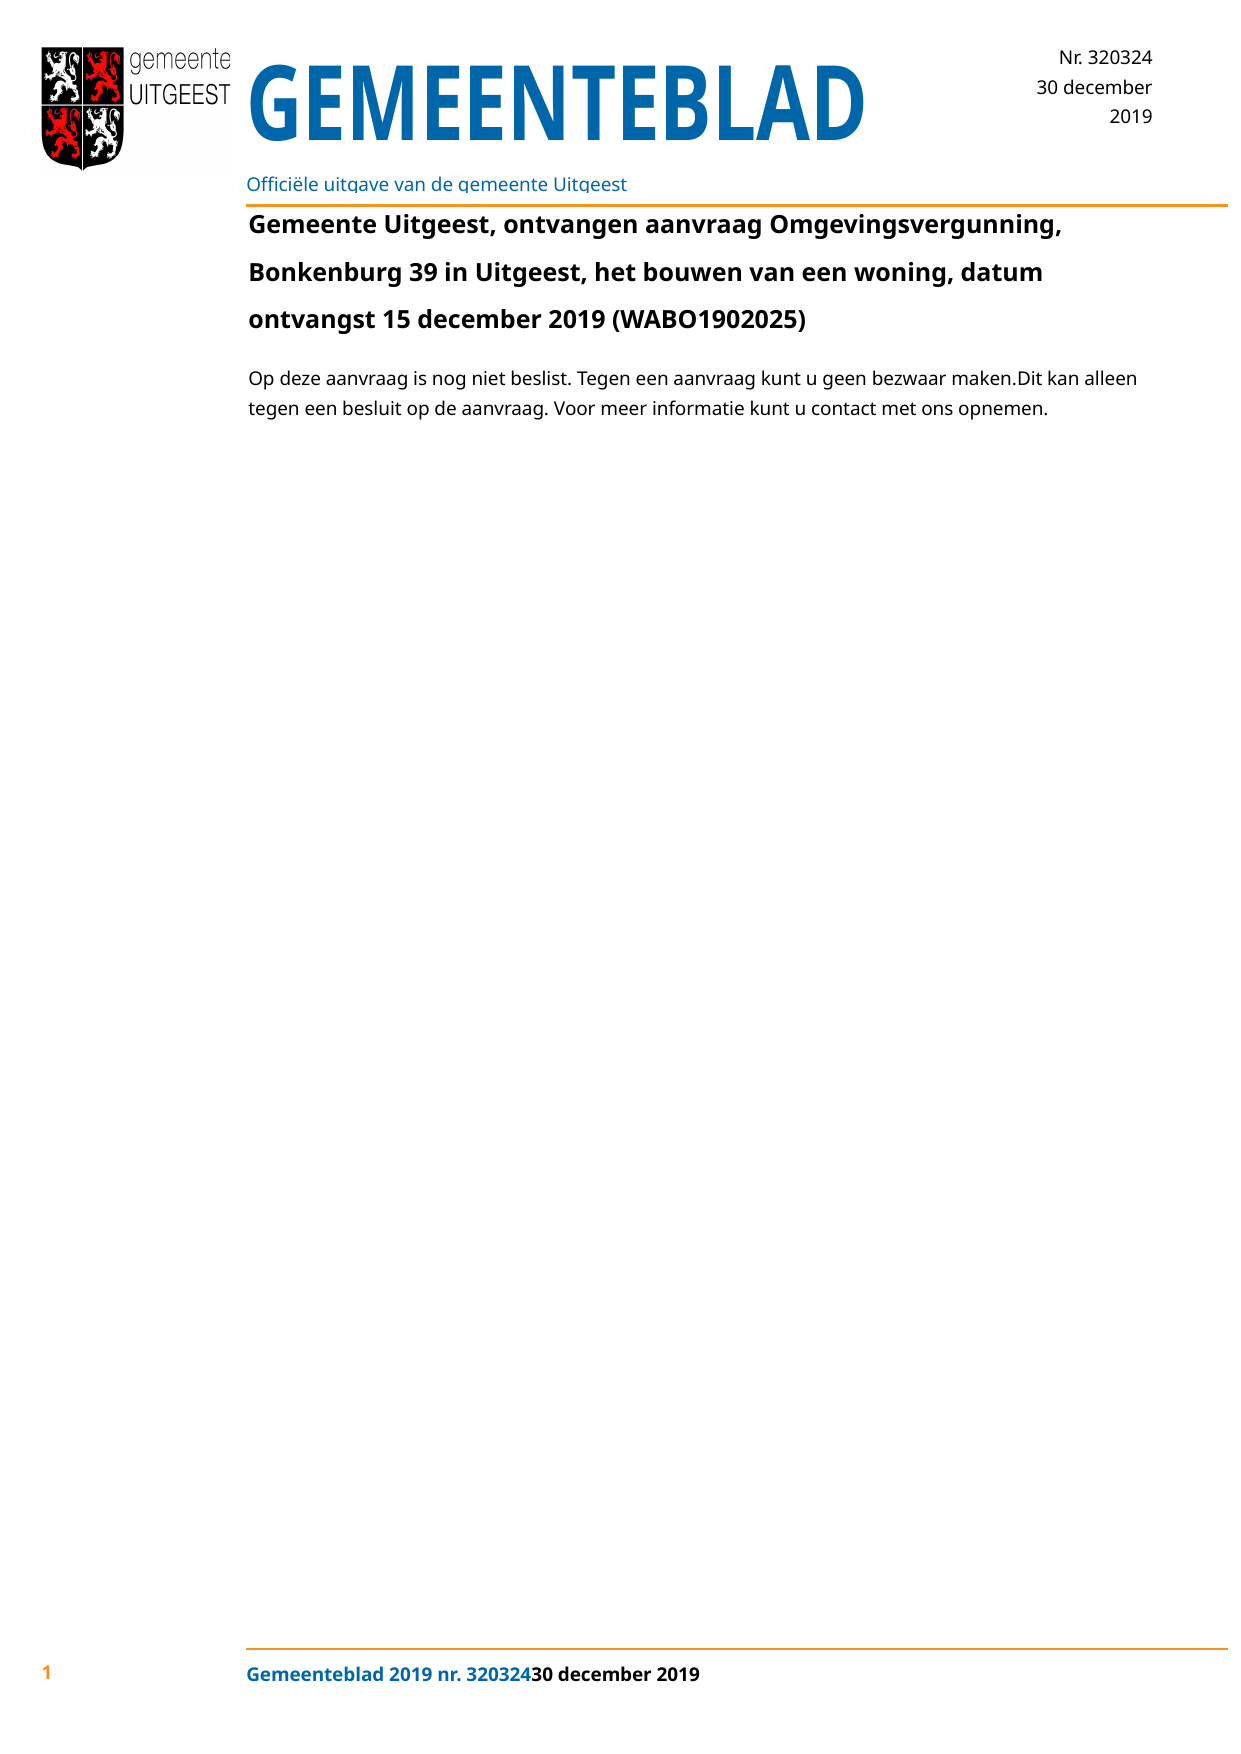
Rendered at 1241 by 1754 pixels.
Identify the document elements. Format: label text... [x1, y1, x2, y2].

text Gemeente Uitgeest, ontvangen aanvraag Omgevingsvergunning, Bonkenburg 39 in Uitgeest, het bouwen van een woning, datum ontvangst 15 december 2019 (WABO1902025) [248, 207, 1152, 336]
picture [41, 47, 231, 172]
text Op deze aanvraag is nog niet beslist. Tegen een aanvraag kunt u geen bezwaar maken.Dit kan alleen tegen een besluit op de aanvraag. Voor meer informatie kunt u contact met ons opnemen. [248, 366, 1152, 421]
